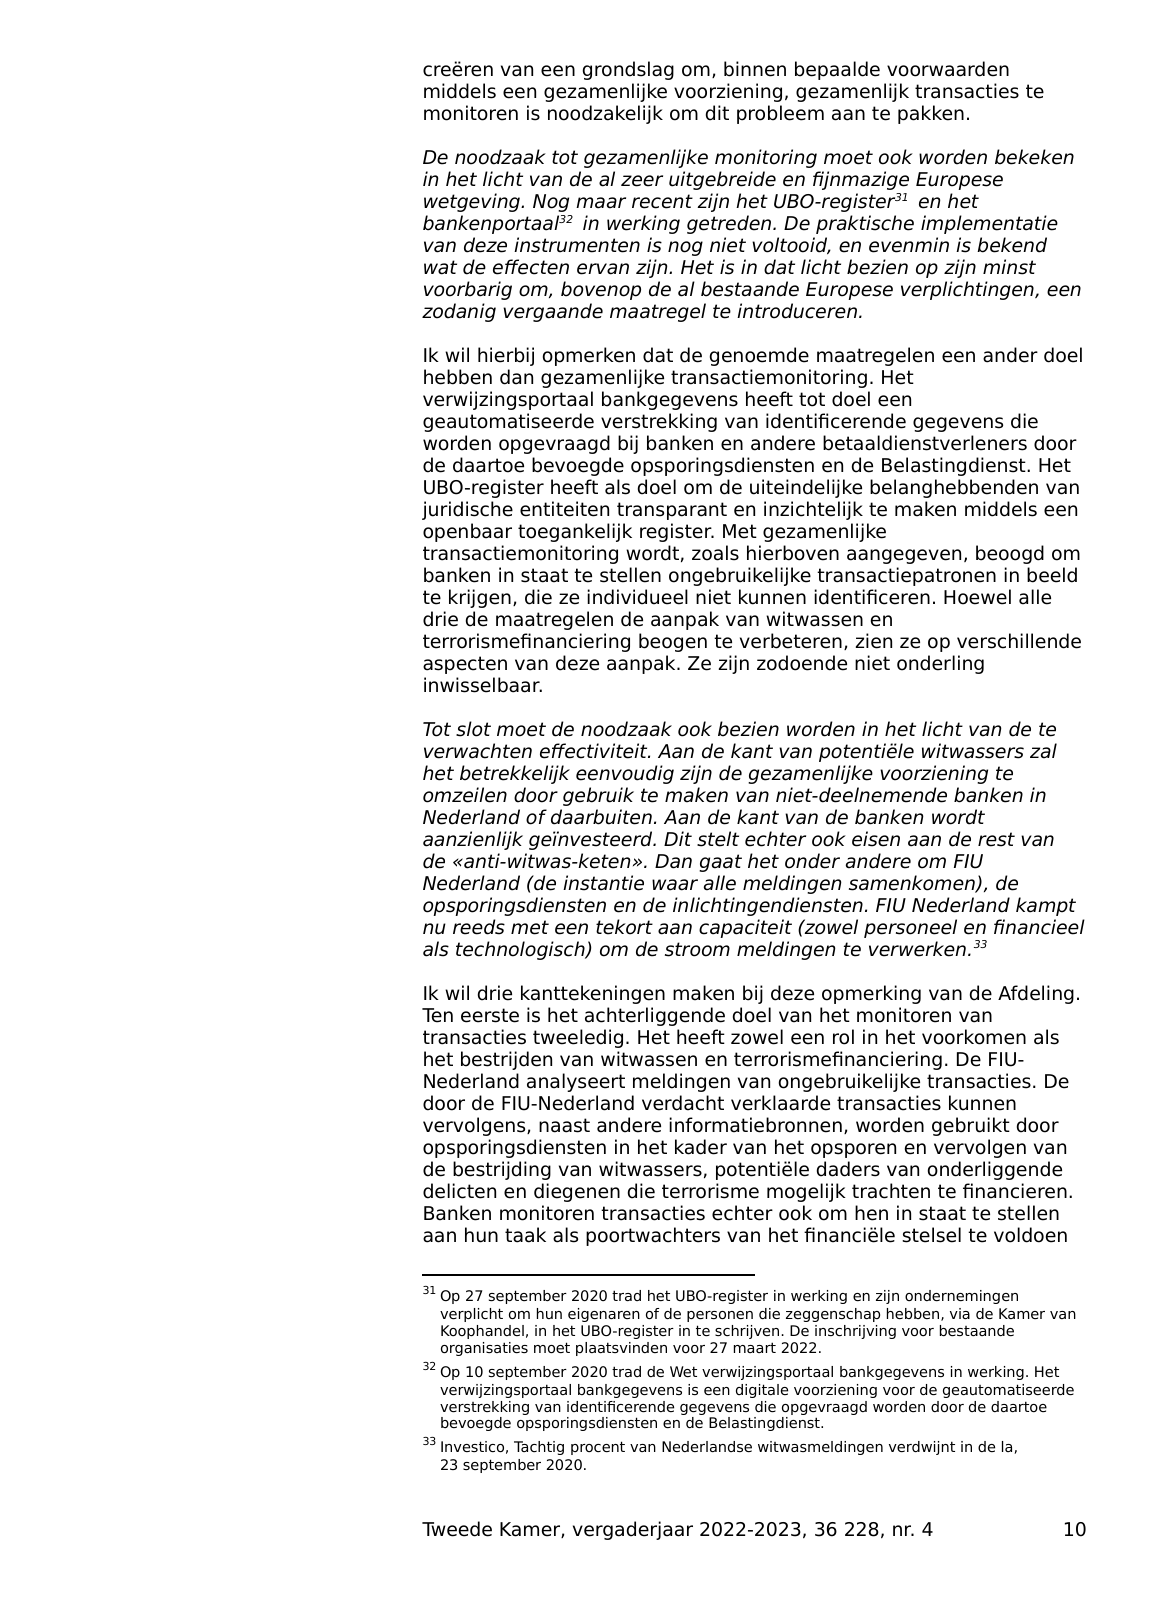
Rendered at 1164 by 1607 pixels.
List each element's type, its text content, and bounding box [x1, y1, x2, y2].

text Ik wil hierbij opmerken dat de genoemde maatregelen een ander doel hebben dan gezamenlijke transactiemonitoring. Het verwijzingsportaal bankgegevens heeft tot doel een geautomatiseerde verstrekking van identificerende gegevens die worden opgevraagd bij banken en andere betaaldienstverleners door de daartoe bevoegde opsporingsdiensten en de Belastingdienst. Het UBO-register heeft als doel om de uiteindelijke belanghebbenden van juridische entiteiten transparant en inzichtelijk te maken middels een openbaar toegankelijk register. Met gezamenlijke transactiemonitoring wordt, zoals hierboven aangegeven, beoogd om banken in staat te stellen ongebruikelijke transactiepatronen in beeld te krijgen, die ze individueel niet kunnen identificeren. Hoewel alle drie de maatregelen de aanpak van witwassen en terrorismefinanciering beogen te verbeteren, zien ze op verschillende aspecten van deze aanpak. Ze zijn zodoende niet onderling inwisselbaar. [422, 345, 1087, 697]
text creëren van een grondslag om, binnen bepaalde voorwaarden middels een gezamenlijke voorziening, gezamenlijk transacties te monitoren is noodzakelijk om dit probleem aan te pakken. [422, 59, 1087, 125]
text Op 10 september 2020 trad de Wet verwijzingsportaal bankgegevens in werking. Het verwijzingsportaal bankgegevens is een digitale voorziening voor de geautomatiseerde verstrekking van identificerende gegevens die opgevraagd worden door de daartoe bevoegde opsporingsdiensten en de Belastingdienst. [422, 1360, 1087, 1432]
text Tot slot moet de noodzaak ook bezien worden in het licht van de te verwachten effectiviteit. Aan de kant van potentiële witwassers zal het betrekkelijk eenvoudig zijn de gezamenlijke voorziening te omzeilen door gebruik te maken van niet-deelnemende banken in Nederland of daarbuiten. Aan de kant van de banken wordt aanzienlijk geïnvesteerd. Dit stelt echter ook eisen aan de rest van de «anti-witwas-keten». Dan gaat het onder andere om FIU Nederland (de instantie waar alle meldingen samenkomen), de opsporingsdiensten en de inlichtingendiensten. FIU Nederland kampt nu reeds met een tekort aan capaciteit (zowel personeel en financieel als technologisch) om de stroom meldingen te verwerken. [422, 719, 1087, 961]
text Investico, Tachtig procent van Nederlandse witwasmeldingen verdwijnt in de la, 23 september 2020. [422, 1435, 1087, 1474]
text Op 27 september 2020 trad het UBO-register in werking en zijn ondernemingen verplicht om hun eigenaren of de personen die zeggenschap hebben, via de Kamer van Koophandel, in het UBO-register in te schrijven. De inschrijving voor bestaande organisaties moet plaatsvinden voor 27 maart 2022. [422, 1284, 1087, 1357]
text Ik wil drie kanttekeningen maken bij deze opmerking van de Afdeling. Ten eerste is het achterliggende doel van het monitoren van transacties tweeledig. Het heeft zowel een rol in het voorkomen als het bestrijden van witwassen en terrorismefinanciering. De FIU-Nederland analyseert meldingen van ongebruikelijke transacties. De door de FIU-Nederland verdacht verklaarde transacties kunnen vervolgens, naast andere informatiebronnen, worden gebruikt door opsporingsdiensten in het kader van het opsporen en vervolgen van de bestrijding van witwassers, potentiële daders van onderliggende delicten en diegenen die terrorisme mogelijk trachten te financieren. Banken monitoren transacties echter ook om hen in staat te stellen aan hun taak als poortwachters van het financiële stelsel te voldoen [422, 983, 1087, 1247]
text De noodzaak tot gezamenlijke monitoring moet ook worden bekeken in het licht van de al zeer uitgebreide en fijnmazige Europese wetgeving. Nog maar recent zijn het UBO-register en het bankenportaal in werking getreden. De praktische implementatie van deze instrumenten is nog niet voltooid, en evenmin is bekend wat de effecten ervan zijn. Het is in dat licht bezien op zijn minst voorbarig om, bovenop de al bestaande Europese verplichtingen, een zodanig vergaande maatregel te introduceren. [422, 147, 1087, 323]
